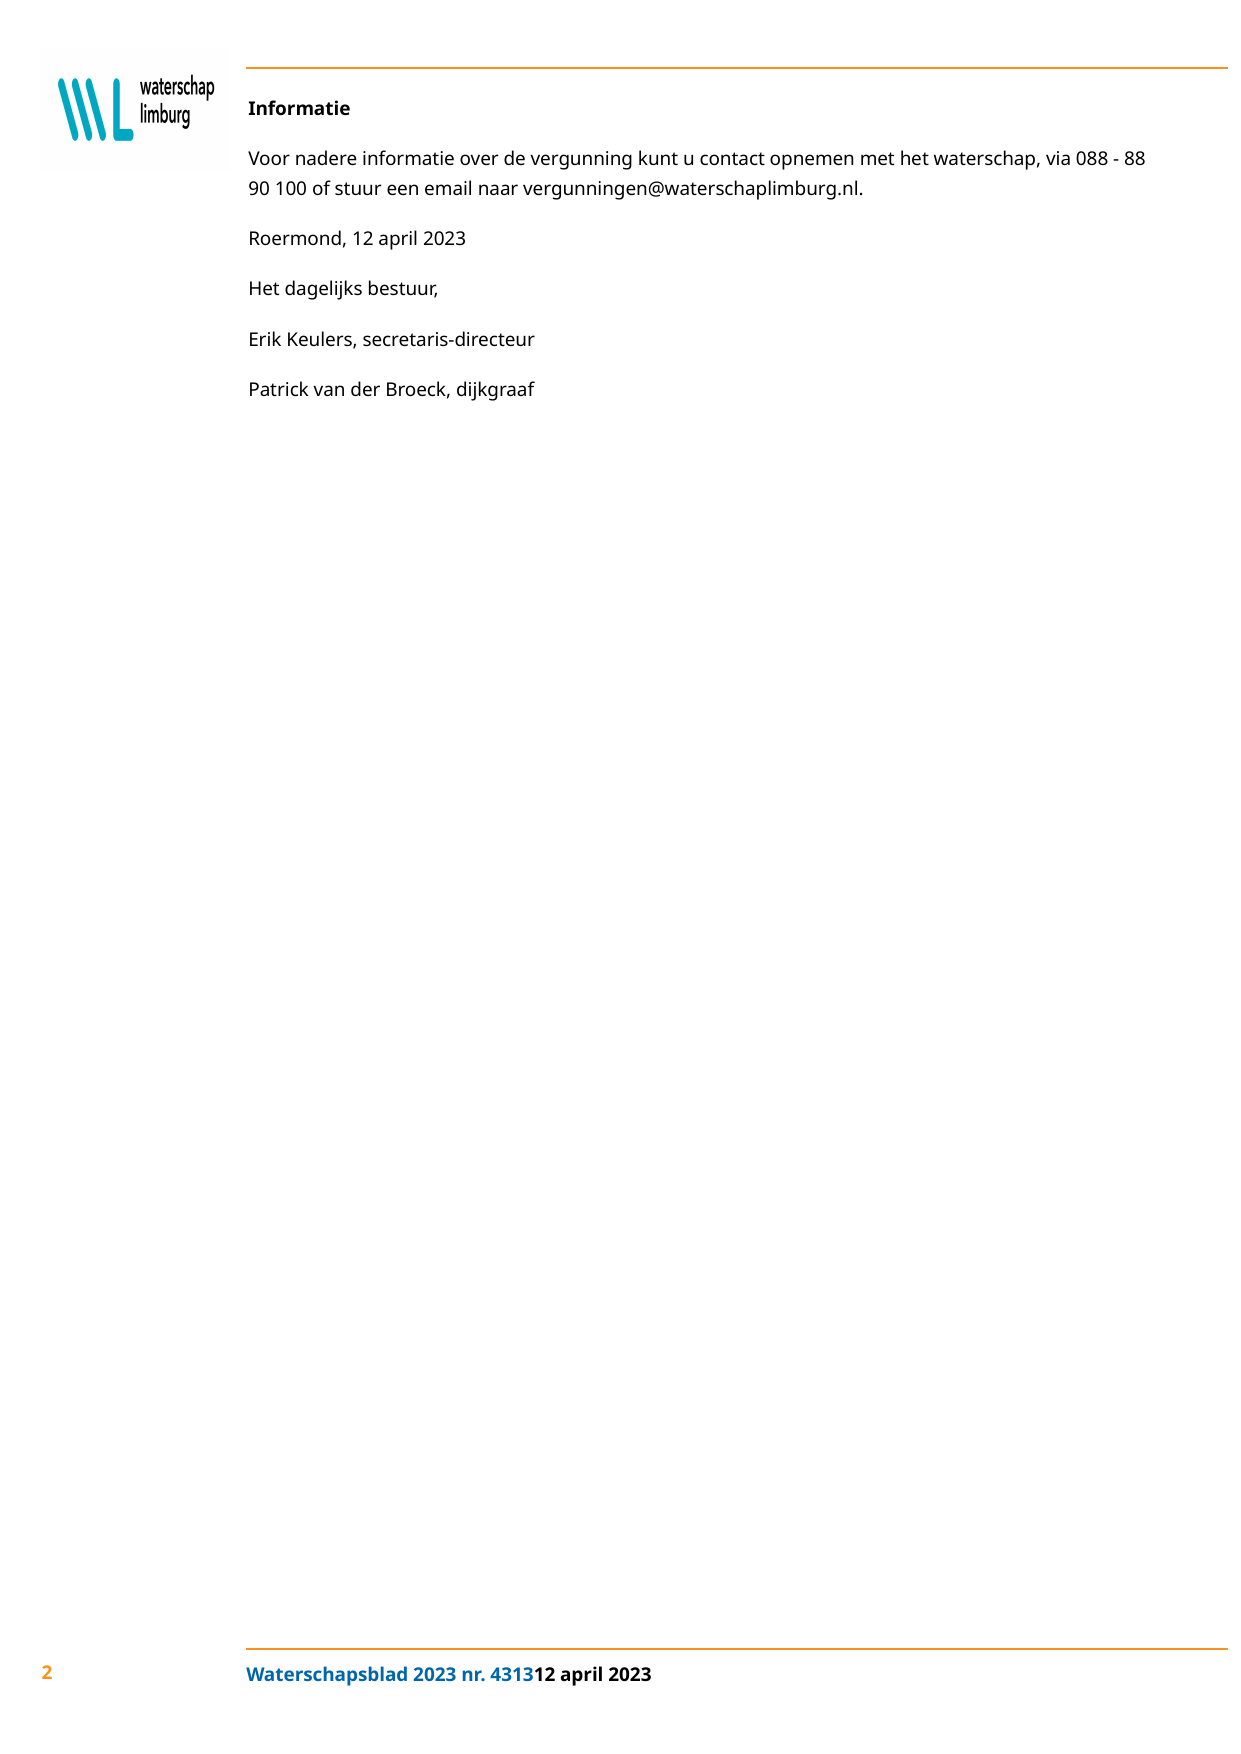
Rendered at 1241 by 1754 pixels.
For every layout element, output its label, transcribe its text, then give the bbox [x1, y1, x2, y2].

text Roermond, 12 april 2023 [248, 225, 1152, 251]
picture [41, 47, 231, 172]
text Het dagelijks bestuur, [248, 276, 1152, 301]
text Patrick van der Broeck, dijkgraaf [248, 376, 1152, 402]
text Erik Keulers, secretaris-directeur [248, 326, 1152, 352]
text Informatie [248, 95, 1152, 121]
text Voor nadere informatie over de vergunning kunt u contact opnemen met het waterschap, via 088 - 88 90 100 of stuur een email naar vergunningen@waterschaplimburg.nl. [248, 145, 1152, 201]
